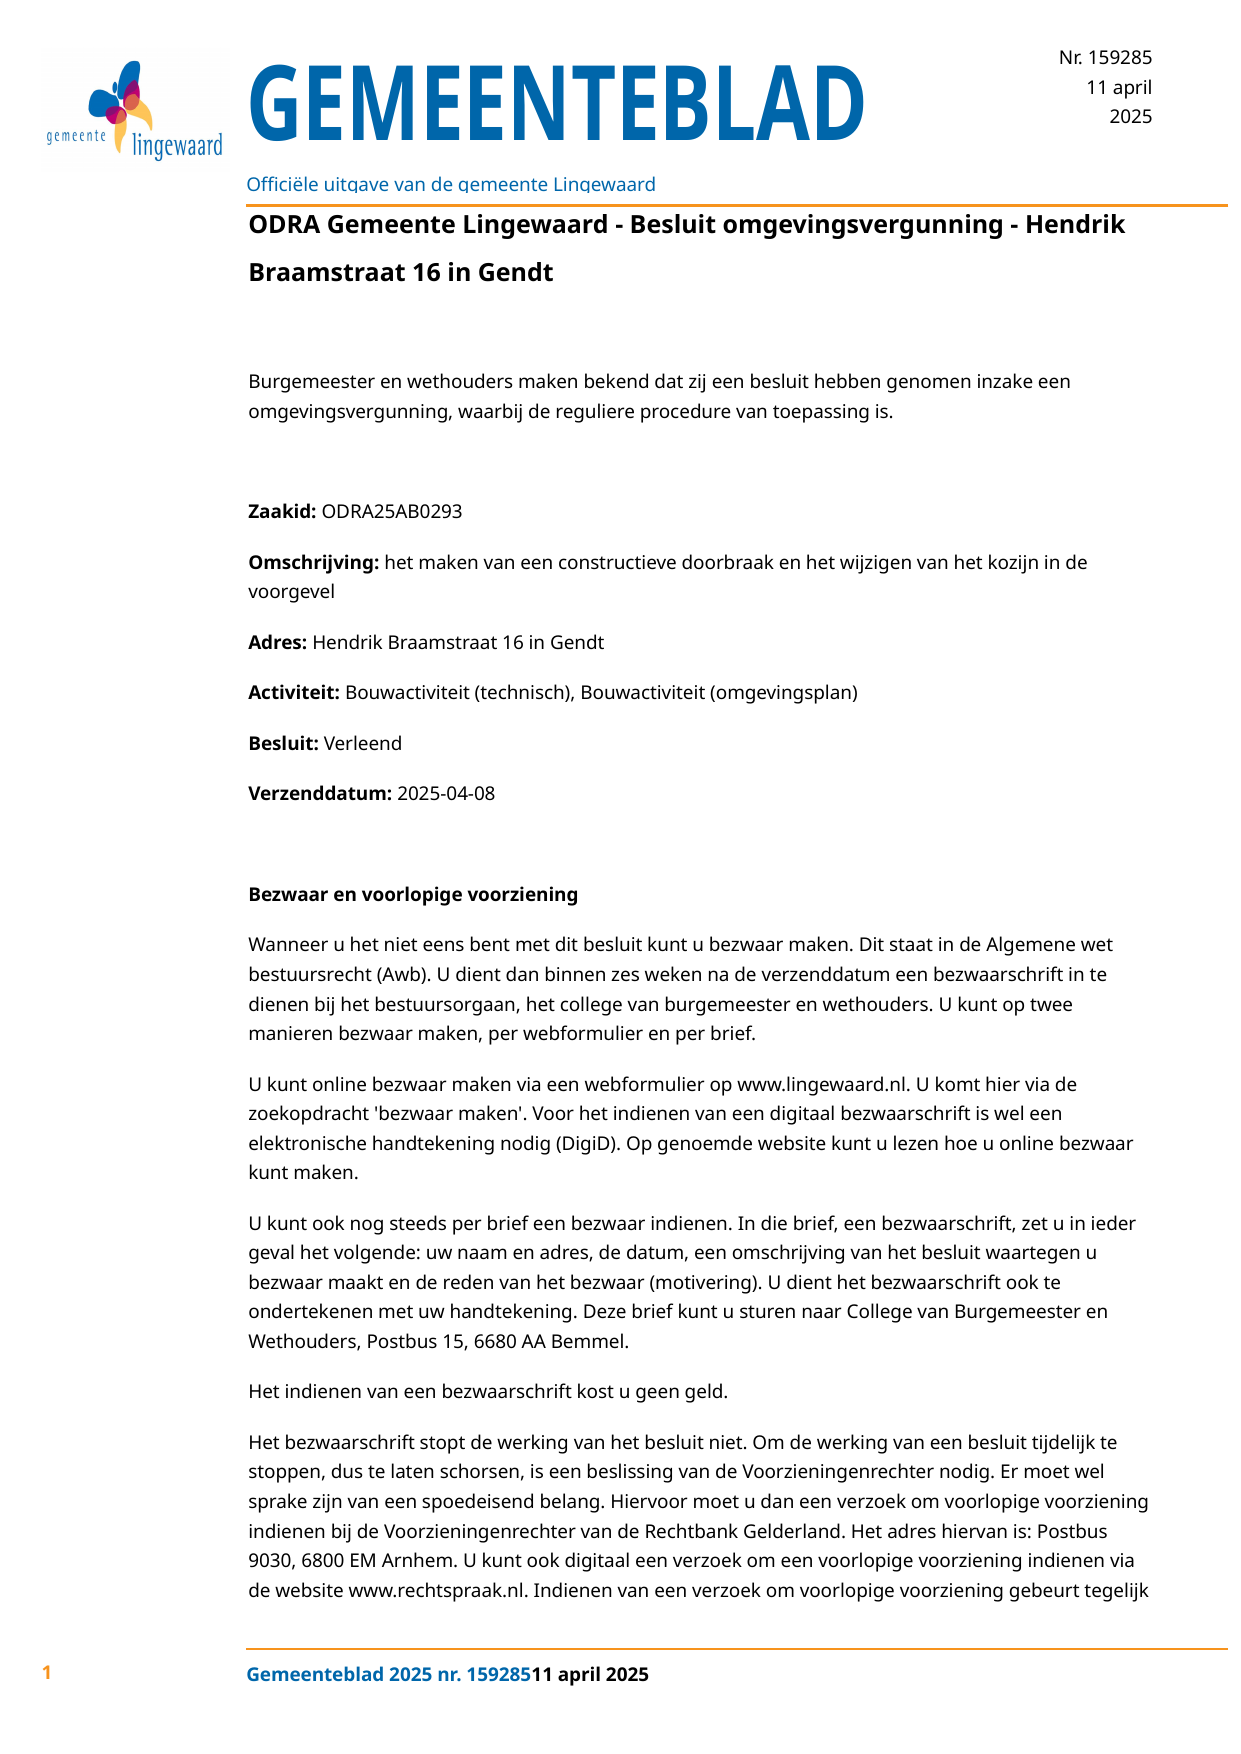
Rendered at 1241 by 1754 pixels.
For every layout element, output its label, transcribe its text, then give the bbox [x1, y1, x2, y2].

text Zaakid: ODRA25AB0293 [248, 499, 1152, 524]
text Wanneer u het niet eens bent met dit besluit kunt u bezwaar maken. Dit staat in de Algemene wet bestuursrecht (Awb). U dient dan binnen zes weken na de verzenddatum een bezwaarschrift in te dienen bij het bestuursorgaan, het college van burgemeester en wethouders. U kunt op twee manieren bezwaar maken, per webformulier en per brief. [248, 932, 1152, 1046]
picture [41, 47, 231, 172]
text U kunt ook nog steeds per brief een bezwaar indienen. In die brief, een bezwaarschrift, zet u in ieder geval het volgende: uw naam en adres, de datum, een omschrijving van het besluit waartegen u bezwaar maakt en de reden van het bezwaar (motivering). U dient het bezwaarschrift ook te ondertekenen met uw handtekening. Deze brief kunt u sturen naar College van Burgemeester en Wethouders, Postbus 15, 6680 AA Bemmel. [248, 1210, 1152, 1354]
text Het bezwaarschrift stopt de werking van het besluit niet. Om de werking van een besluit tijdelijk te stoppen, dus te laten schorsen, is een beslissing van de Voorzieningenrechter nodig. Er moet wel sprake zijn van een spoedeisend belang. Hiervoor moet u dan een verzoek om voorlopige voorziening indienen bij de Voorzieningenrechter van de Rechtbank Gelderland. Het adres hiervan is: Postbus 9030, 6800 EM Arnhem. U kunt ook digitaal een verzoek om een voorlopige voorziening indienen via de website www.rechtspraak.nl. Indienen van een verzoek om voorlopige voorziening gebeurt tegelijk [248, 1429, 1152, 1603]
text U kunt online bezwaar maken via een webformulier op www.lingewaard.nl. U komt hier via de zoekopdracht 'bezwaar maken'. Voor het indienen van een digitaal bezwaarschrift is wel een elektronische handtekening nodig (DigiD). Op genoemde website kunt u lezen hoe u online bezwaar kunt maken. [248, 1071, 1152, 1185]
text Bezwaar en voorlopige voorziening [248, 881, 1152, 907]
text Besluit: Verleend [248, 730, 1152, 756]
text ODRA Gemeente Lingewaard - Besluit omgevingsvergunning - Hendrik Braamstraat 16 in Gendt [248, 207, 1152, 288]
text Het indienen van een bezwaarschrift kost u geen geld. [248, 1379, 1152, 1404]
text Omschrijving: het maken van een constructieve doorbraak en het wijzigen van het kozijn in de voorgevel [248, 549, 1152, 604]
text Activiteit: Bouwactiviteit (technisch), Bouwactiviteit (omgevingsplan) [248, 679, 1152, 705]
text Verzenddatum: 2025-04-08 [248, 780, 1152, 806]
text Burgemeester en wethouders maken bekend dat zij een besluit hebben genomen inzake een omgevingsvergunning, waarbij de reguliere procedure van toepassing is. [248, 368, 1152, 424]
text Adres: Hendrik Braamstraat 16 in Gendt [248, 629, 1152, 655]
